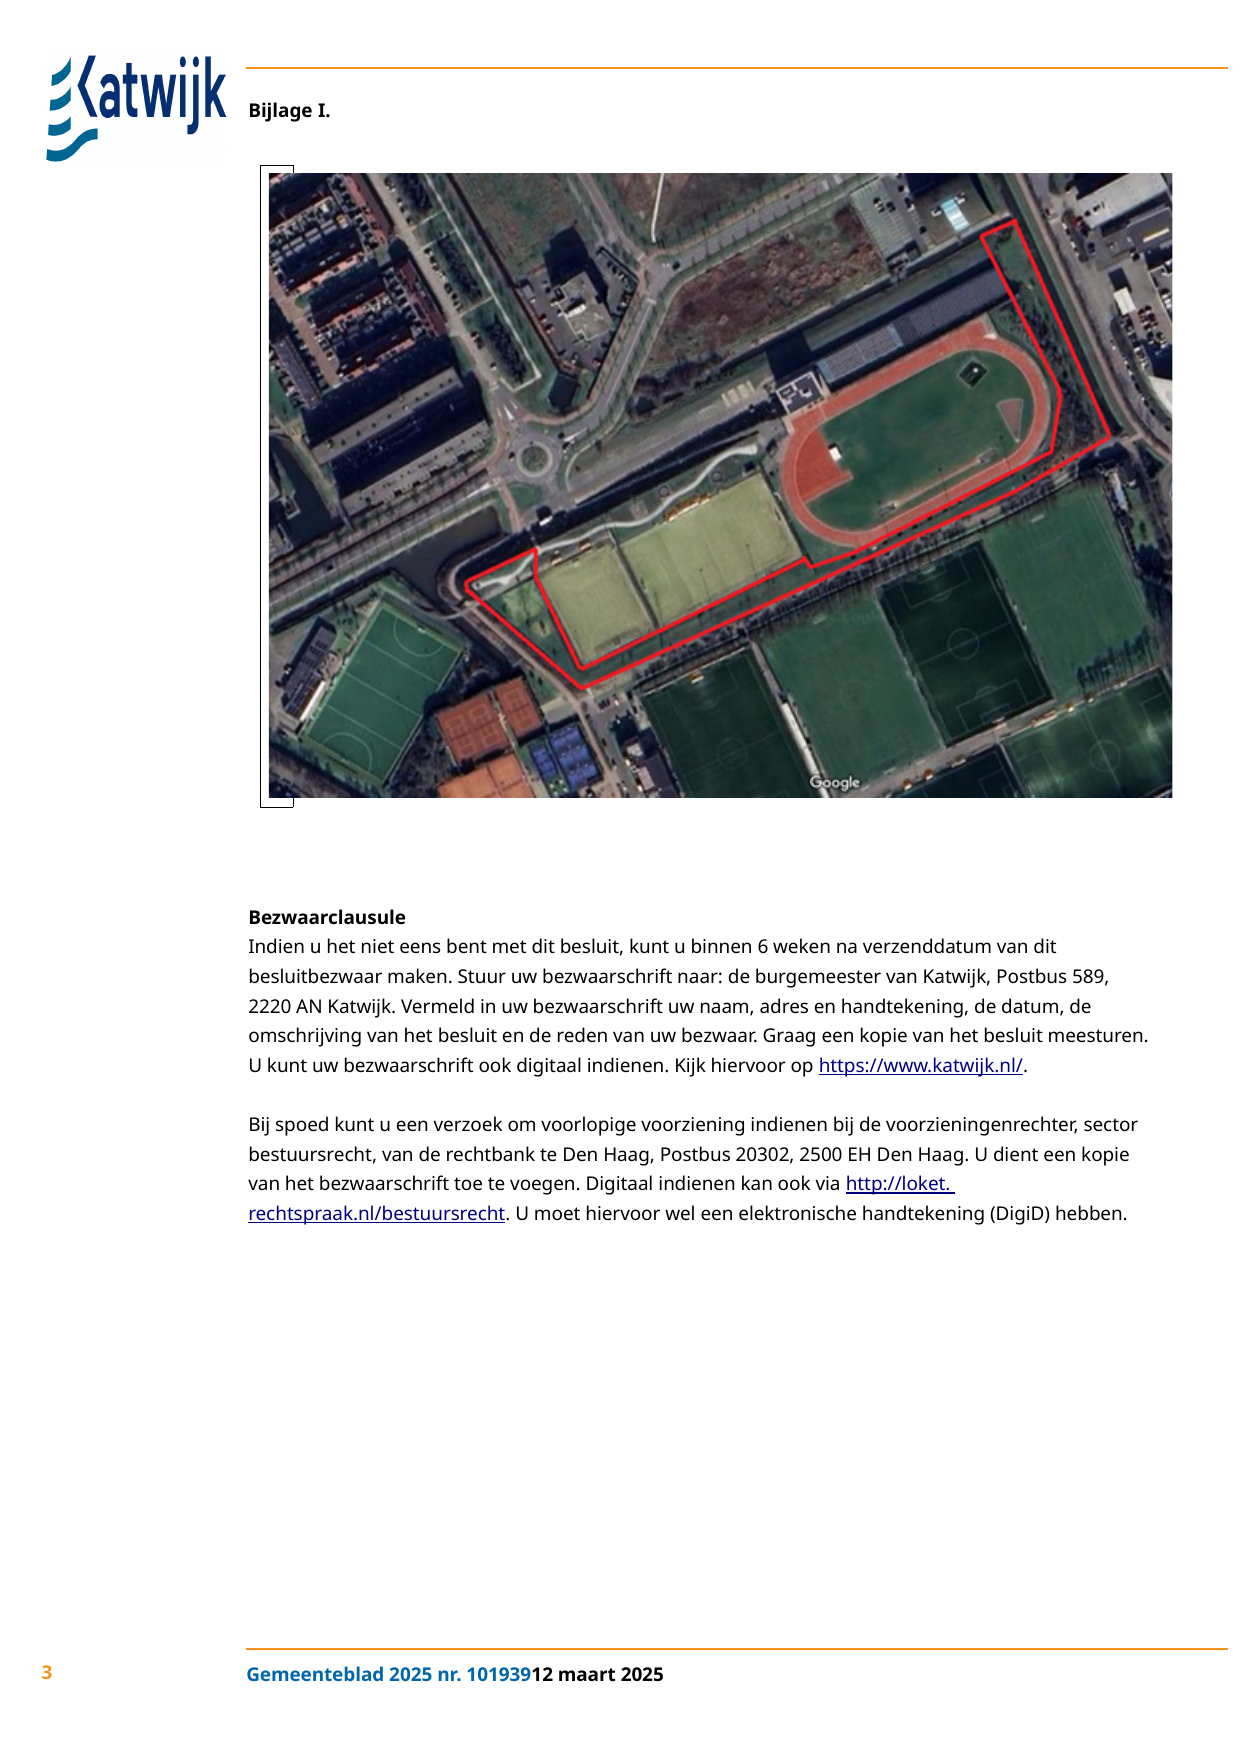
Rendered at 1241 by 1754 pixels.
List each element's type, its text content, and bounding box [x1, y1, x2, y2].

text Bij spoed kunt u een verzoek om voorlopige voorziening indienen bij de voorzieningenrechter, sector bestuursrecht, van de rechtbank te Den Haag, Postbus 20302, 2500 EH Den Haag. U dient een kopie van het bezwaarschrift toe te voegen. Digitaal indienen kan ook via http://loket. rechtspraak.nl/bestuursrecht. U moet hiervoor wel een elektronische handtekening (DigiD) hebben. [248, 1111, 1152, 1226]
text Bijlage I. [248, 95, 1152, 123]
text Bezwaarclausule [248, 904, 1152, 930]
picture [41, 47, 231, 172]
text Indien u het niet eens bent met dit besluit, kunt u binnen 6 weken na verzenddatum van dit besluitbezwaar maken. Stuur uw bezwaarschrift naar: de burgemeester van Katwijk, Postbus 589, 2220 AN Katwijk. Vermeld in uw bezwaarschrift uw naam, adres en handtekening, de datum, de omschrijving van het besluit en de reden van uw bezwaar. Graag een kopie van het besluit meesturen. U kunt uw bezwaarschrift ook digitaal indienen. Kijk hiervoor op https://www.katwijk.nl/. [248, 934, 1152, 1078]
picture [268, 173, 1173, 798]
